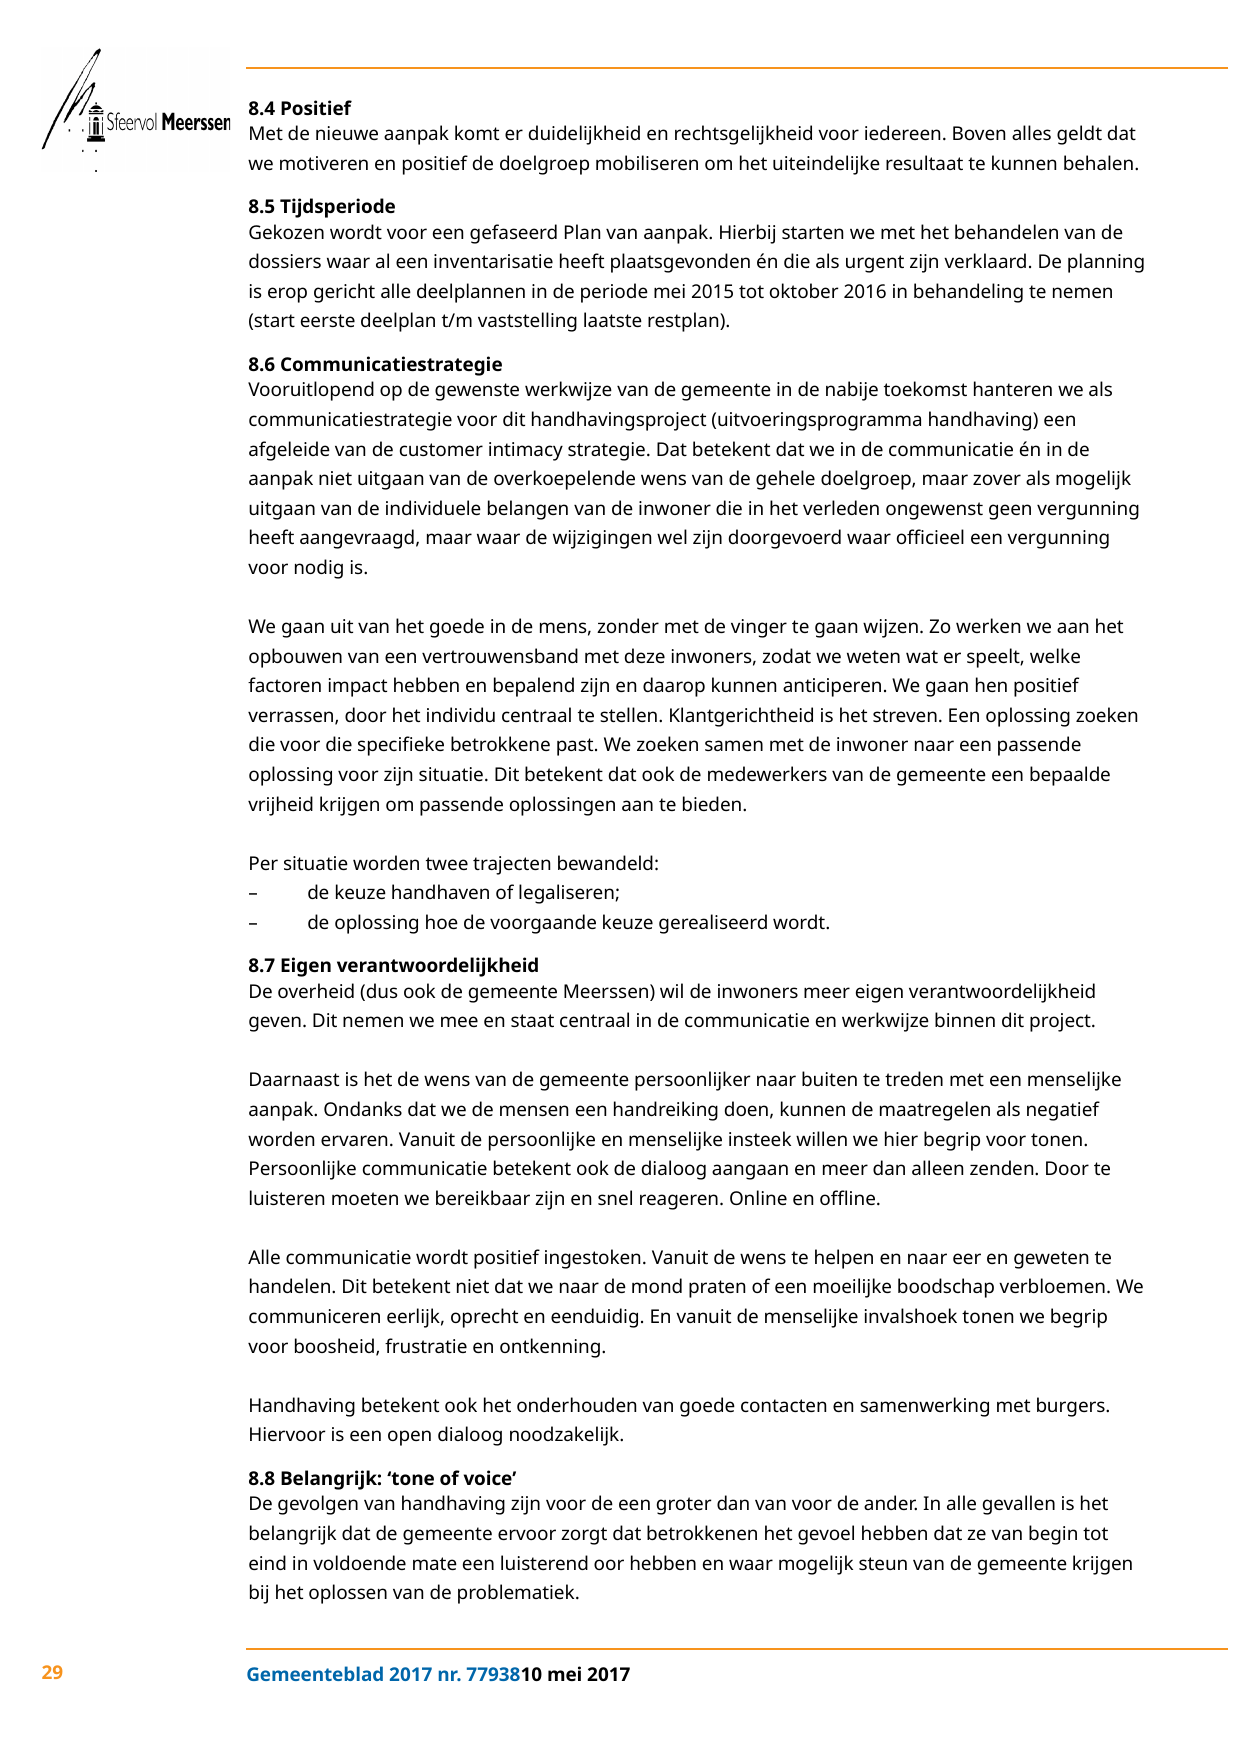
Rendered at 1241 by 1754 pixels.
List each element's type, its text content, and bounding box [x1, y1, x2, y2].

text Vooruitlopend op de gewenste werkwijze van de gemeente in de nabije toekomst hanteren we als communicatiestrategie voor dit handhavingsproject (uitvoeringsprogramma handhaving) een afgeleide van de customer intimacy strategie. Dat betekent dat we in de communicatie én in de aanpak niet uitgaan van de overkoepelende wens van de gehele doelgroep, maar zover als mogelijk uitgaan van de individuele belangen van de inwoner die in het verleden ongewenst geen vergunning heeft aangevraagd, maar waar de wijzigingen wel zijn doorgevoerd waar officieel een vergunning voor nodig is. [248, 377, 1152, 580]
text 8.5 Tijdsperiode [248, 193, 1152, 219]
picture [41, 47, 231, 172]
text Alle communicatie wordt positief ingestoken. Vanuit de wens te helpen en naar eer en geweten te handelen. Dit betekent niet dat we naar de mond praten of een moeilijke boodschap verbloemen. We communiceren eerlijk, oprecht en eenduidig. En vanuit de menselijke invalshoek tonen we begrip voor boosheid, frustratie en ontkenning. [248, 1244, 1152, 1359]
text De overheid (dus ook de gemeente Meerssen) wil de inwoners meer eigen verantwoordelijkheid geven. Dit nemen we mee en staat centraal in de communicatie en werkwijze binnen dit project. [248, 978, 1152, 1033]
list de oplossing hoe de voorgaande keuze gerealiseerd wordt. [248, 909, 1152, 935]
text Handhaving betekent ook het onderhouden van goede contacten en samenwerking met burgers. Hiervoor is een open dialoog noodzakelijk. [248, 1392, 1152, 1447]
list de keuze handhaven of legaliseren; [248, 879, 1152, 905]
text Daarnaast is het de wens van de gemeente persoonlijker naar buiten te treden met een menselijke aanpak. Ondanks dat we de mensen een handreiking doen, kunnen de maatregelen als negatief worden ervaren. Vanuit de persoonlijke en menselijke insteek willen we hier begrip voor tonen. Persoonlijke communicatie betekent ook de dialoog aangaan en meer dan alleen zenden. Door te luisteren moeten we bereikbaar zijn en snel reageren. Online en offline. [248, 1067, 1152, 1211]
text 8.8 Belangrijk: ‘tone of voice’ [248, 1465, 1152, 1491]
text 8.4 Positief [248, 95, 1152, 121]
text Gekozen wordt voor een gefaseerd Plan van aanpak. Hierbij starten we met het behandelen van de dossiers waar al een inventarisatie heeft plaatsgevonden én die als urgent zijn verklaard. De planning is erop gericht alle deelplannen in de periode mei 2015 tot oktober 2016 in behandeling te nemen (start eerste deelplan t/m vaststelling laatste restplan). [248, 219, 1152, 333]
text De gevolgen van handhaving zijn voor de een groter dan van voor de ander. In alle gevallen is het belangrijk dat de gemeente ervoor zorgt dat betrokkenen het gevoel hebben dat ze van begin tot eind in voldoende mate een luisterend oor hebben en waar mogelijk steun van de gemeente krijgen bij het oplossen van de problematiek. [248, 1491, 1152, 1605]
text Per situatie worden twee trajecten bewandeld: [248, 850, 1152, 876]
text 8.6 Communicatiestrategie [248, 351, 1152, 377]
text 8.7 Eigen verantwoordelijkheid [248, 952, 1152, 978]
text Met de nieuwe aanpak komt er duidelijkheid en rechtsgelijkheid voor iedereen. Boven alles geldt dat we motiveren en positief de doelgroep mobiliseren om het uiteindelijke resultaat te kunnen behalen. [248, 121, 1152, 176]
text We gaan uit van het goede in de mens, zonder met de vinger te gaan wijzen. Zo werken we aan het opbouwen van een vertrouwensband met deze inwoners, zodat we weten wat er speelt, welke factoren impact hebben en bepalend zijn en daarop kunnen anticiperen. We gaan hen positief verrassen, door het individu centraal te stellen. Klantgerichtheid is het streven. Een oplossing zoeken die voor die specifieke betrokkene past. We zoeken samen met de inwoner naar een passende oplossing voor zijn situatie. Dit betekent dat ook de medewerkers van de gemeente een bepaalde vrijheid krijgen om passende oplossingen aan te bieden. [248, 613, 1152, 816]
